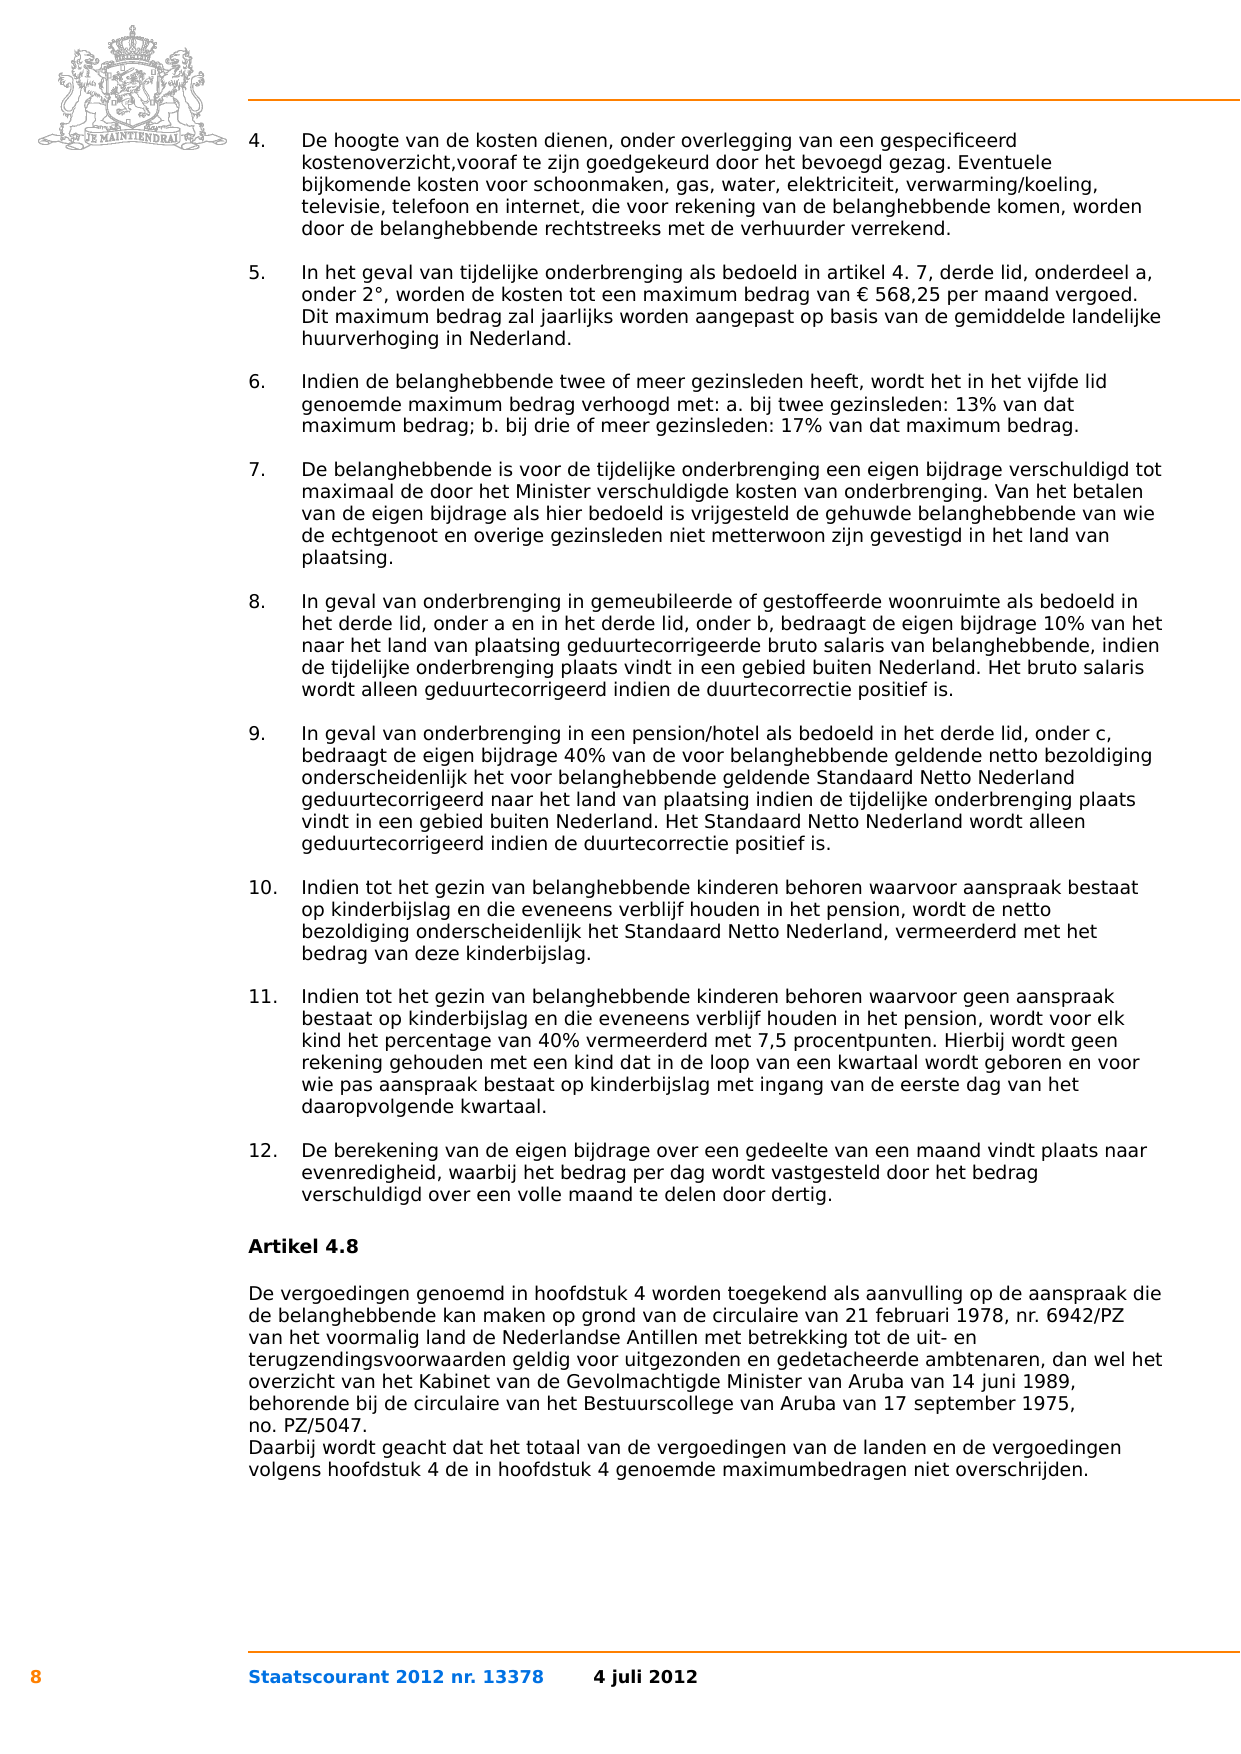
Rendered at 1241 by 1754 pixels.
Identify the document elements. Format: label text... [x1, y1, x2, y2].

subtitle Artikel 4.8 [248, 1236, 1163, 1258]
text 11. Indien tot het gezin van belanghebbende kinderen behoren waarvoor geen aanspraak bestaat op kinderbijslag en die eveneens verblijf houden in het pension, wordt voor elk kind het percentage van 40% vermeerderd met 7,5 procentpunten. Hierbij wordt geen rekening gehouden met een kind dat in de loop van een kwartaal wordt geboren en voor wie pas aanspraak bestaat op kinderbijslag met ingang van de eerste dag van het daaropvolgende kwartaal. [248, 986, 1163, 1118]
text 6. Indien de belanghebbende twee of meer gezinsleden heeft, wordt het in het vijfde lid genoemde maximum bedrag verhoogd met: a. bij twee gezinsleden: 13% van dat maximum bedrag; b. bij drie of meer gezinsleden: 17% van dat maximum bedrag. [248, 371, 1163, 437]
text De vergoedingen genoemd in hoofdstuk 4 worden toegekend als aanvulling op de aanspraak die de belanghebbende kan maken op grond van de circulaire van 21 februari 1978, nr. 6942/PZ van het voormalig land de Nederlandse Antillen met betrekking tot de uit- en terugzendingsvoorwaarden geldig voor uitgezonden en gedetacheerde ambtenaren, dan wel het overzicht van het Kabinet van de Gevolmachtigde Minister van Aruba van 14 juni 1989, behorende bij de circulaire van het Bestuurscollege van Aruba van 17 september 1975, no. PZ/5047. [248, 1283, 1163, 1437]
text 10. Indien tot het gezin van belanghebbende kinderen behoren waarvoor aanspraak bestaat op kinderbijslag en die eveneens verblijf houden in het pension, wordt de netto bezoldiging onderscheidenlijk het Standaard Netto Nederland, vermeerderd met het bedrag van deze kinderbijslag. [248, 877, 1163, 964]
text 9. In geval van onderbrenging in een pension/hotel als bedoeld in het derde lid, onder c, bedraagt de eigen bijdrage 40% van de voor belanghebbende geldende netto bezoldiging onderscheidenlijk het voor belanghebbende geldende Standaard Netto Nederland geduurtecorrigeerd naar het land van plaatsing indien de tijdelijke onderbrenging plaats vindt in een gebied buiten Nederland. Het Standaard Netto Nederland wordt alleen geduurtecorrigeerd indien de duurtecorrectie positief is. [248, 723, 1163, 855]
text Daarbij wordt geacht dat het totaal van de vergoedingen van de landen en de vergoedingen volgens hoofdstuk 4 de in hoofdstuk 4 genoemde maximumbedragen niet overschrijden. [248, 1437, 1163, 1481]
text 4. De hoogte van de kosten dienen, onder overlegging van een gespecificeerd kostenoverzicht,vooraf te zijn goedgekeurd door het bevoegd gezag. Eventuele bijkomende kosten voor schoonmaken, gas, water, elektriciteit, verwarming/koeling, televisie, telefoon en internet, die voor rekening van de belanghebbende komen, worden door de belanghebbende rechtstreeks met de verhuurder verrekend. [248, 130, 1163, 240]
picture [38, 25, 227, 150]
text 7. De belanghebbende is voor de tijdelijke onderbrenging een eigen bijdrage verschuldigd tot maximaal de door het Minister verschuldigde kosten van onderbrenging. Van het betalen van de eigen bijdrage als hier bedoeld is vrijgesteld de gehuwde belanghebbende van wie de echtgenoot en overige gezinsleden niet metterwoon zijn gevestigd in het land van plaatsing. [248, 459, 1163, 569]
text 12. De berekening van de eigen bijdrage over een gedeelte van een maand vindt plaats naar evenredigheid, waarbij het bedrag per dag wordt vastgesteld door het bedrag verschuldigd over een volle maand te delen door dertig. [248, 1140, 1163, 1206]
text 8. In geval van onderbrenging in gemeubileerde of gestoffeerde woonruimte als bedoeld in het derde lid, onder a en in het derde lid, onder b, bedraagt de eigen bijdrage 10% van het naar het land van plaatsing geduurtecorrigeerde bruto salaris van belanghebbende, indien de tijdelijke onderbrenging plaats vindt in een gebied buiten Nederland. Het bruto salaris wordt alleen geduurtecorrigeerd indien de duurtecorrectie positief is. [248, 591, 1163, 701]
text 5. In het geval van tijdelijke onderbrenging als bedoeld in artikel 4. 7, derde lid, onderdeel a, onder 2°, worden de kosten tot een maximum bedrag van € 568,25 per maand vergoed. Dit maximum bedrag zal jaarlijks worden aangepast op basis van de gemiddelde landelijke huurverhoging in Nederland. [248, 262, 1163, 349]
